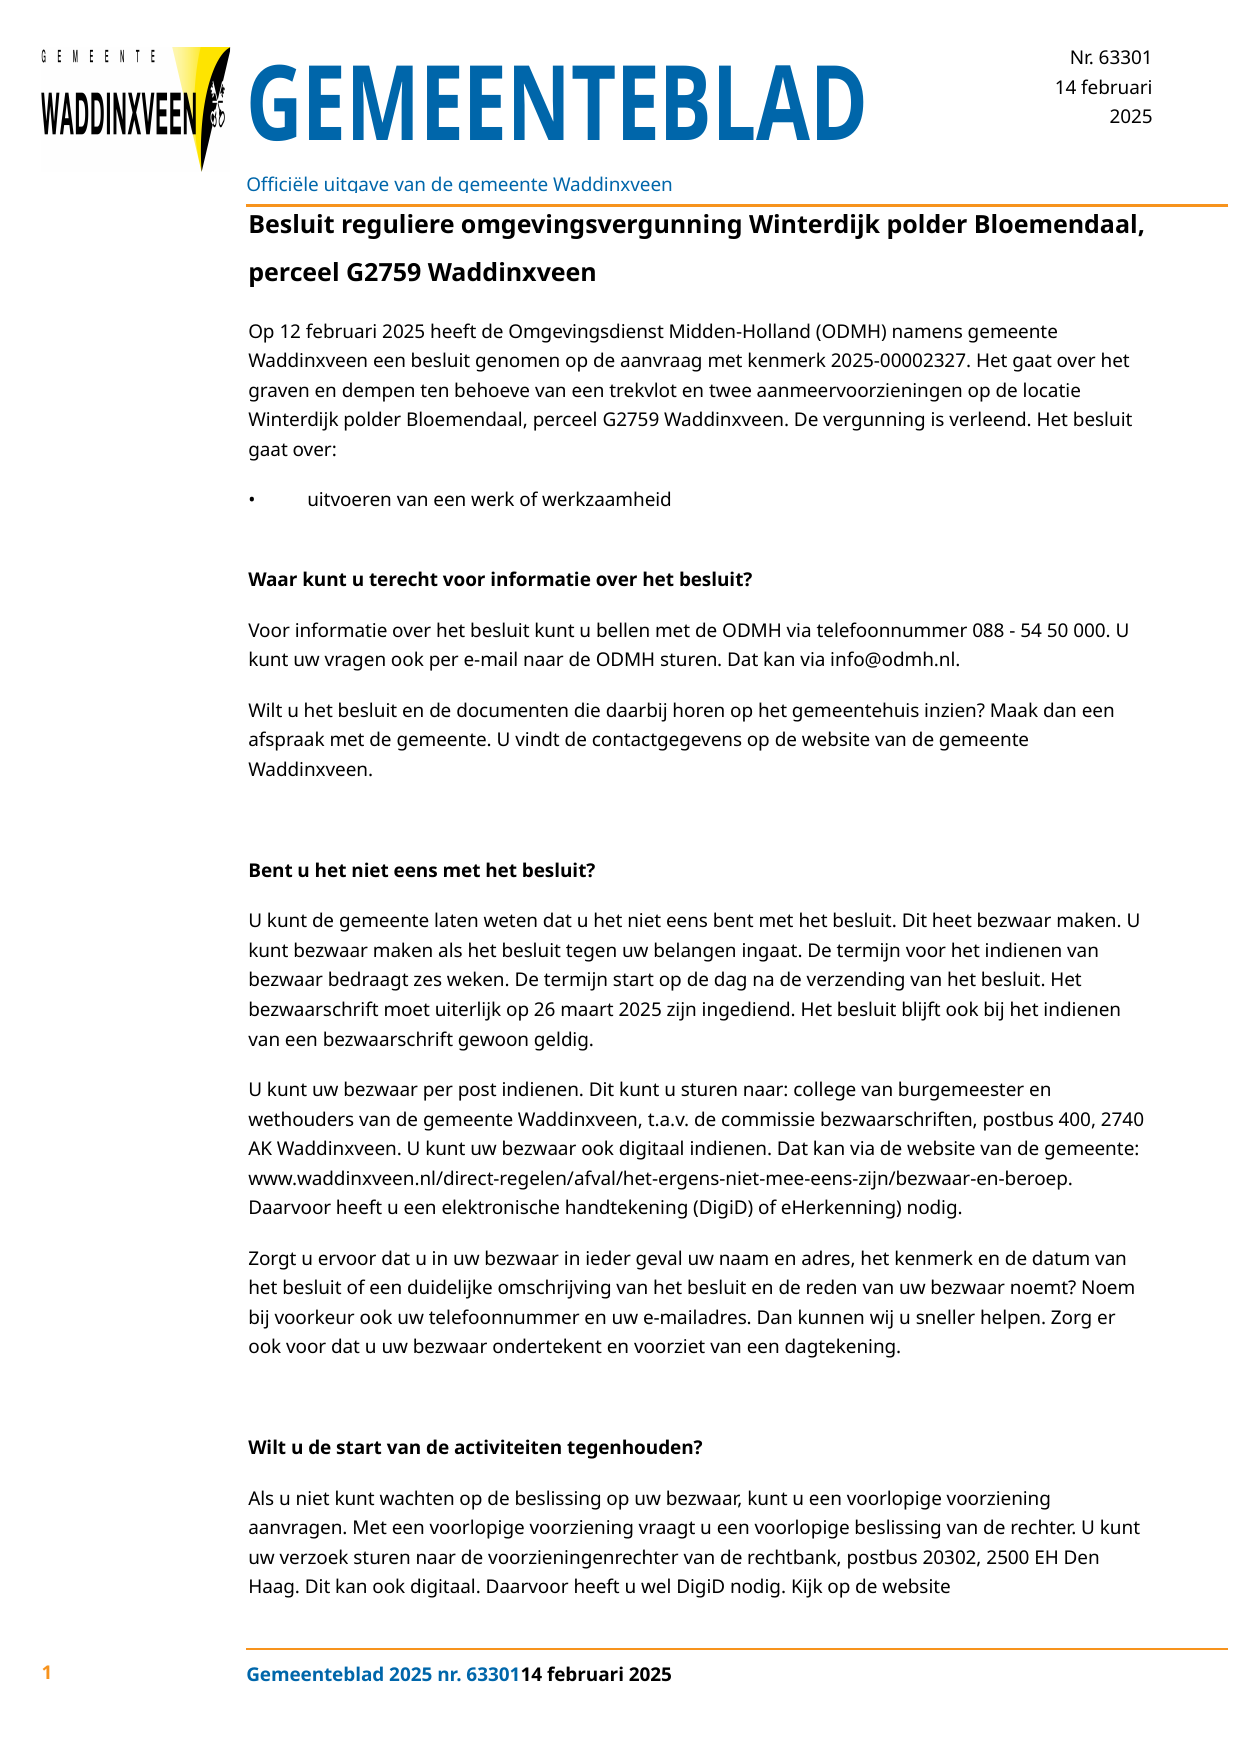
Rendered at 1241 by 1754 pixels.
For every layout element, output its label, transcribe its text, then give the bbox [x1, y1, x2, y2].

text U kunt de gemeente laten weten dat u het niet eens bent met het besluit. Dit heet bezwaar maken. U kunt bezwaar maken als het besluit tegen uw belangen ingaat. De termijn voor het indienen van bezwaar bedraagt zes weken. De termijn start op de dag na de verzending van het besluit. Het bezwaarschrift moet uiterlijk op 26 maart 2025 zijn ingediend. Het besluit blijft ook bij het indienen van een bezwaarschrift gewoon geldig. [248, 907, 1152, 1052]
picture [41, 47, 231, 172]
text Voor informatie over het besluit kunt u bellen met de ODMH via telefoonnummer 088 - 54 50 000. U kunt uw vragen ook per e-mail naar de ODMH sturen. Dat kan via info@odmh.nl. [248, 617, 1152, 672]
text Wilt u het besluit en de documenten die daarbij horen op het gemeentehuis inzien? Maak dan een afspraak met de gemeente. U vindt de contactgegevens op de website van de gemeente Waddinxveen. [248, 697, 1152, 782]
text Zorgt u ervoor dat u in uw bezwaar in ieder geval uw naam en adres, het kenmerk en de datum van het besluit of een duidelijke omschrijving van het besluit en de reden van uw bezwaar noemt? Noem bij voorkeur ook uw telefoonnummer en uw e-mailadres. Dan kunnen wij u sneller helpen. Zorg er ook voor dat u uw bezwaar ondertekent en voorziet van een dagtekening. [248, 1245, 1152, 1359]
text Wilt u de start van de activiteiten tegenhouden? [248, 1434, 1152, 1460]
text Op 12 februari 2025 heeft de Omgevingsdienst Midden-Holland (ODMH) namens gemeente Waddinxveen een besluit genomen op de aanvraag met kenmerk 2025-00002327. Het gaat over het graven en dempen ten behoeve van een trekvlot en twee aanmeervoorzieningen op de locatie Winterdijk polder Bloemendaal, perceel G2759 Waddinxveen. De vergunning is verleend. Het besluit gaat over: [248, 318, 1152, 462]
text Besluit reguliere omgevingsvergunning Winterdijk polder Bloemendaal, perceel G2759 Waddinxveen [248, 207, 1152, 288]
text Als u niet kunt wachten op de beslissing op uw bezwaar, kunt u een voorlopige voorziening aanvragen. Met een voorlopige voorziening vraagt u een voorlopige beslissing van de rechter. U kunt uw verzoek sturen naar de voorzieningenrechter van de rechtbank, postbus 20302, 2500 EH Den Haag. Dit kan ook digitaal. Daarvoor heeft u wel DigiD nodig. Kijk op de website [248, 1485, 1152, 1599]
list uitvoeren van een werk of werkzaamheid [248, 487, 1152, 512]
text Bent u het niet eens met het besluit? [248, 857, 1152, 883]
text U kunt uw bezwaar per post indienen. Dit kunt u sturen naar: college van burgemeester en wethouders van de gemeente Waddinxveen, t.a.v. de commissie bezwaarschriften, postbus 400, 2740 AK Waddinxveen. U kunt uw bezwaar ook digitaal indienen. Dat kan via de website van de gemeente: www.waddinxveen.nl/direct-regelen/afval/het-ergens-niet-mee-eens-zijn/bezwaar-en-beroep. Daarvoor heeft u een elektronische handtekening (DigiD) of eHerkenning) nodig. [248, 1076, 1152, 1220]
text Waar kunt u terecht voor informatie over het besluit? [248, 567, 1152, 592]
